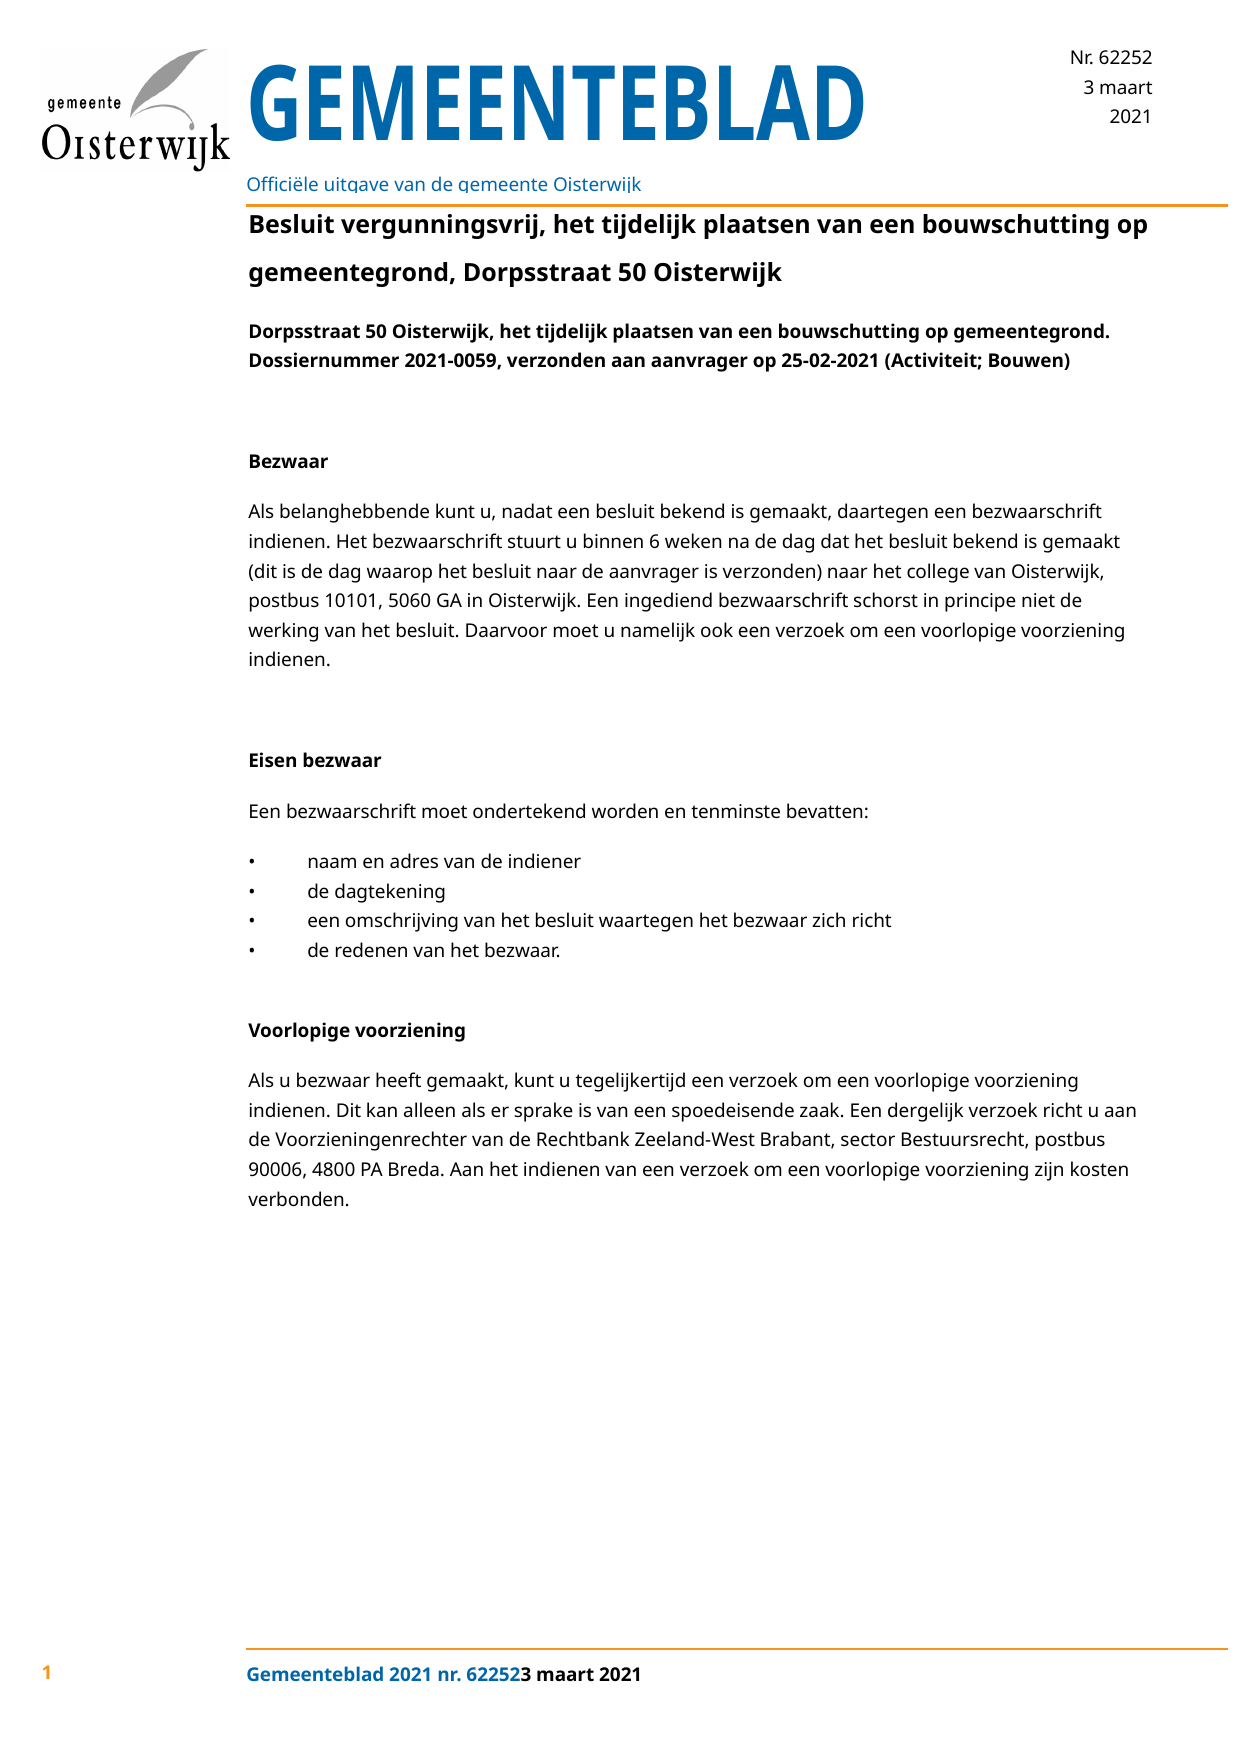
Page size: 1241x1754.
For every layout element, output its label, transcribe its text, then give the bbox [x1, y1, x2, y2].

picture [41, 47, 231, 172]
text Als u bezwaar heeft gemaakt, kunt u tegelijkertijd een verzoek om een voorlopige voorziening indienen. Dit kan alleen als er sprake is van een spoedeisende zaak. Een dergelijk verzoek richt u aan de Voorzieningenrechter van de Rechtbank Zeeland-West Brabant, sector Bestuursrecht, postbus 90006, 4800 PA Breda. Aan het indienen van een verzoek om een voorlopige voorziening zijn kosten verbonden. [248, 1067, 1152, 1212]
text Voorlopige voorziening [248, 1017, 1152, 1043]
list een omschrijving van het besluit waartegen het bezwaar zich richt [248, 907, 1152, 933]
list de redenen van het bezwaar. [248, 937, 1152, 963]
text Eisen bezwaar [248, 747, 1152, 773]
list de dagtekening [248, 878, 1152, 904]
text Dorpsstraat 50 Oisterwijk, het tijdelijk plaatsen van een bouwschutting op gemeentegrond. Dossiernummer 2021-0059, verzonden aan aanvrager op 25-02-2021 (Activiteit; Bouwen) [248, 318, 1152, 373]
text Een bezwaarschrift moet ondertekend worden en tenminste bevatten: [248, 798, 1152, 824]
list naam en adres van de indiener [248, 848, 1152, 874]
text Bezwaar [248, 448, 1152, 474]
text Als belanghebbende kunt u, nadat een besluit bekend is gemaakt, daartegen een bezwaarschrift indienen. Het bezwaarschrift stuurt u binnen 6 weken na de dag dat het besluit bekend is gemaakt (dit is de dag waarop het besluit naar de aanvrager is verzonden) naar het college van Oisterwijk, postbus 10101, 5060 GA in Oisterwijk. Een ingediend bezwaarschrift schorst in principe niet de werking van het besluit. Daarvoor moet u namelijk ook een verzoek om een voorlopige voorziening indienen. [248, 499, 1152, 672]
text Besluit vergunningsvrij, het tijdelijk plaatsen van een bouwschutting op gemeentegrond, Dorpsstraat 50 Oisterwijk [248, 207, 1152, 288]
